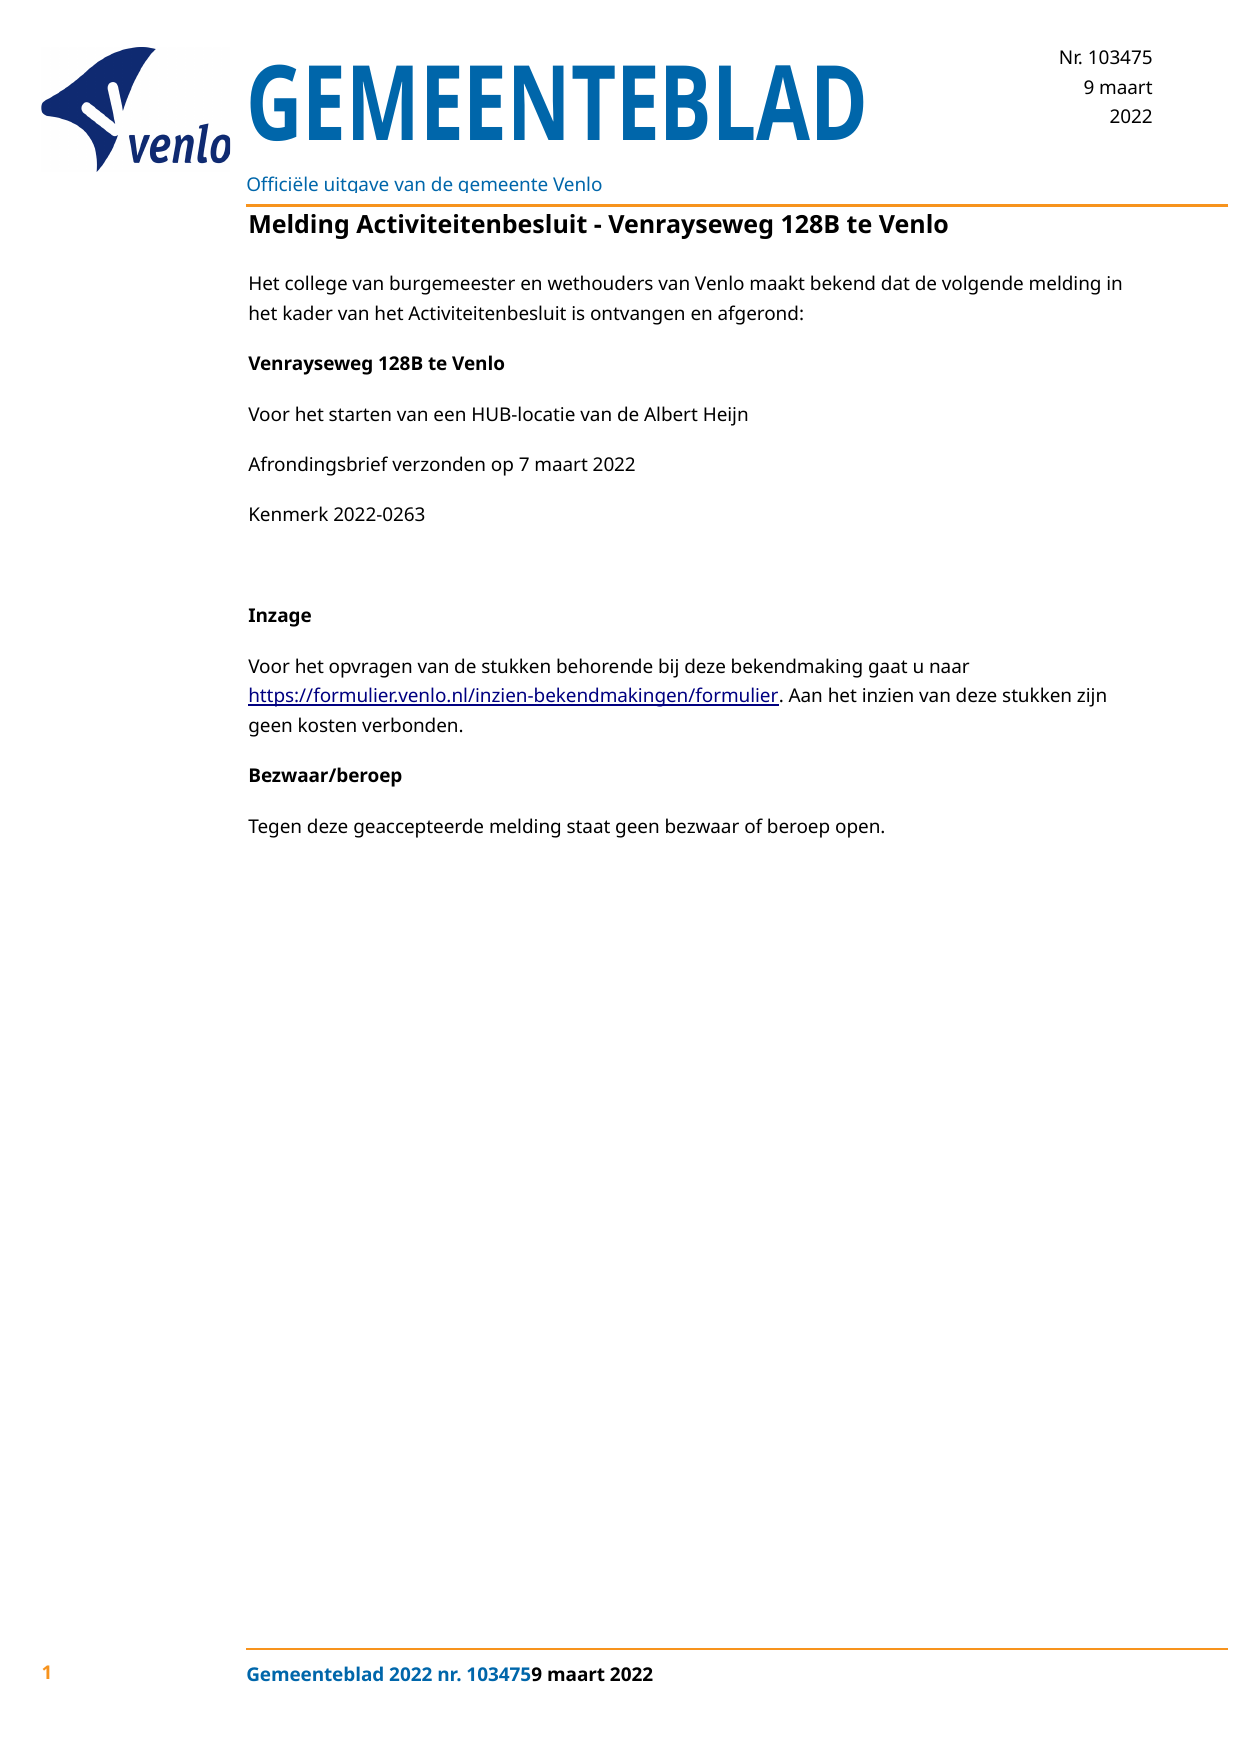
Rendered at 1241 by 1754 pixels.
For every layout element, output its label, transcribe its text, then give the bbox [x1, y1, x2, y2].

text Inzage [248, 602, 1152, 628]
text Voor het opvragen van de stukken behorende bij deze bekendmaking gaat u naar https://formulier.venlo.nl/inzien-bekendmakingen/formulier. Aan het inzien van deze stukken zijn geen kosten verbonden. [248, 653, 1152, 738]
picture [41, 47, 231, 172]
text Venrayseweg 128B te Venlo [248, 350, 1152, 376]
text Voor het starten van een HUB-locatie van de Albert Heijn [248, 401, 1152, 426]
text Het college van burgemeester en wethouders van Venlo maakt bekend dat de volgende melding in het kader van het Activiteitenbesluit is ontvangen en afgerond: [248, 270, 1152, 326]
text Afrondingsbrief verzonden op 7 maart 2022 [248, 451, 1152, 477]
text Bezwaar/beroep [248, 762, 1152, 788]
text Kenmerk 2022-0263 [248, 502, 1152, 527]
text Melding Activiteitenbesluit - Venrayseweg 128B te Venlo [248, 207, 1152, 241]
text Tegen deze geaccepteerde melding staat geen bezwaar of beroep open. [248, 813, 1152, 838]
